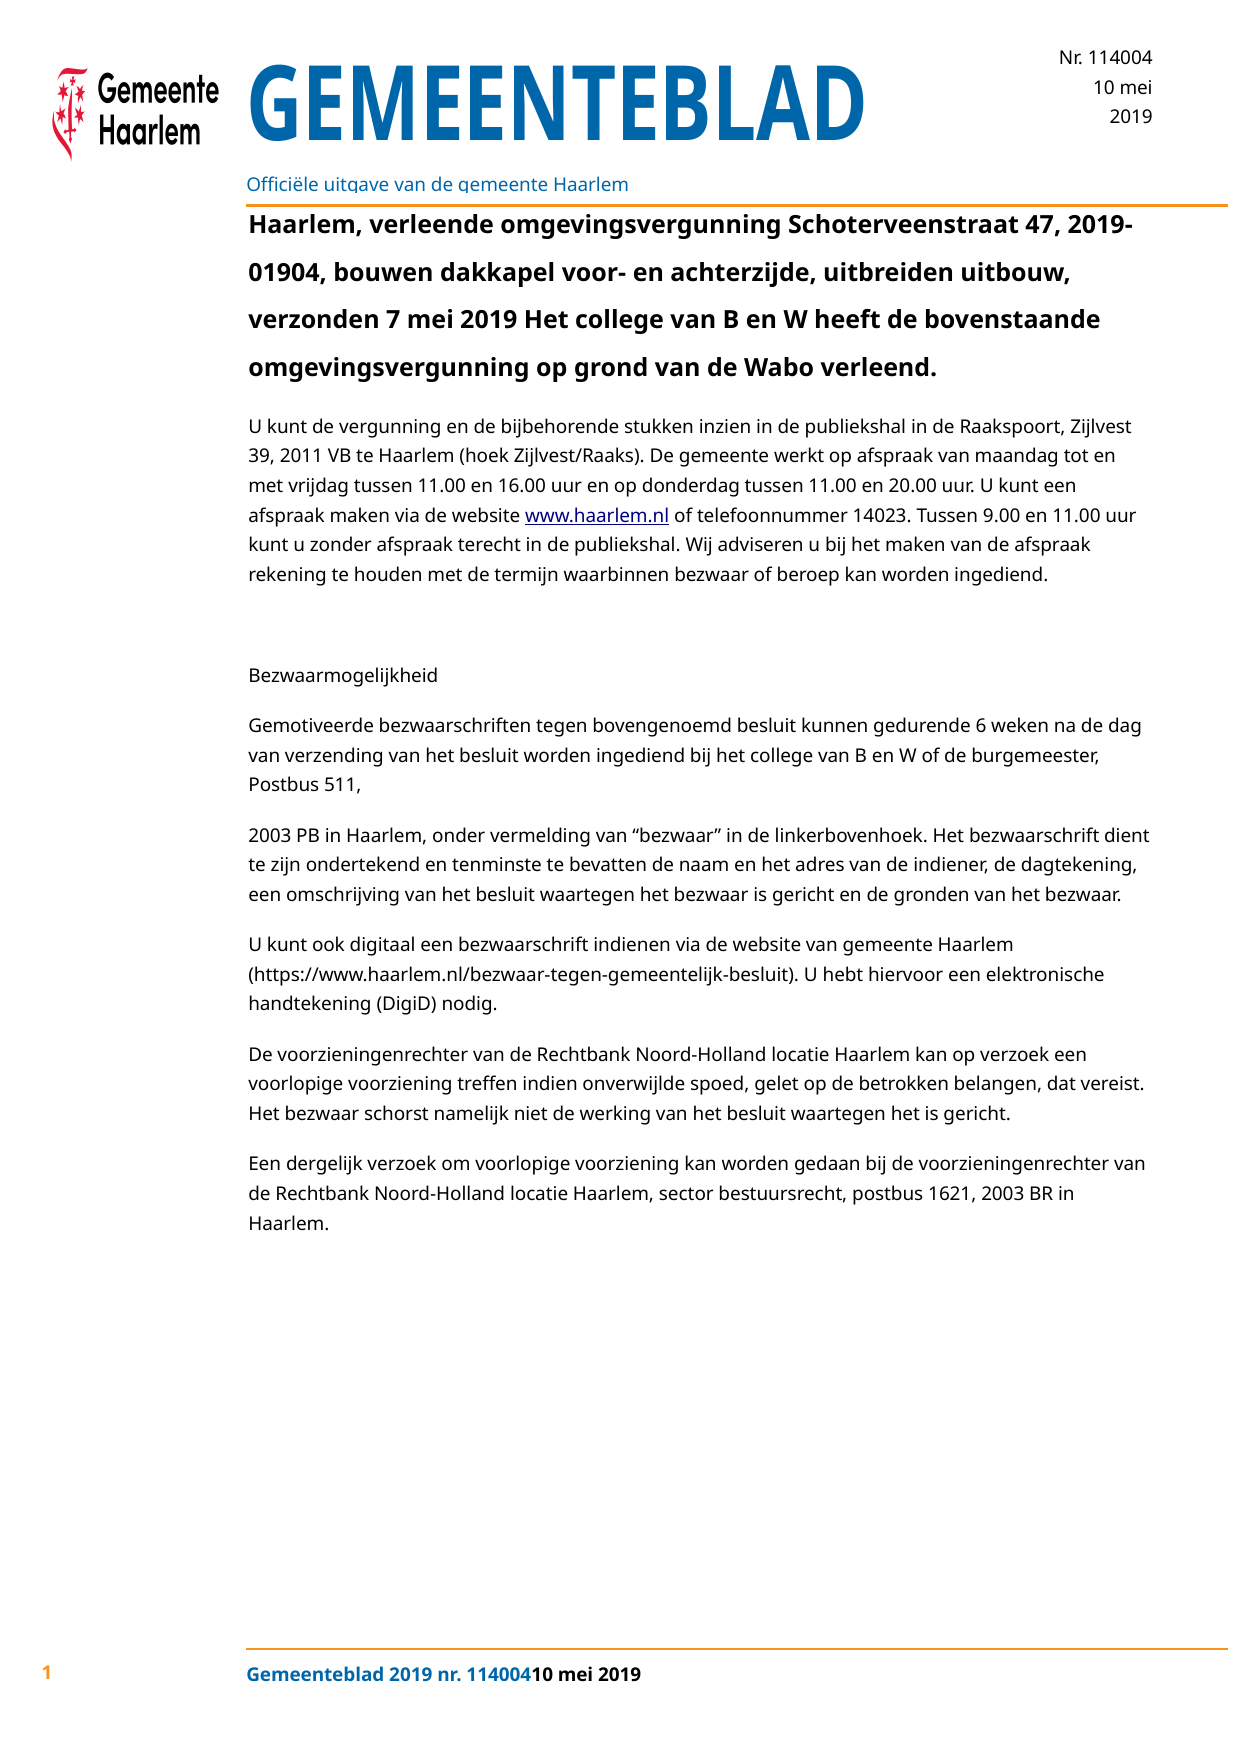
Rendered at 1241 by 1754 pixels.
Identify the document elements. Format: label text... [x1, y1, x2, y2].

text Bezwaarmogelijkheid [248, 662, 1152, 688]
text Gemotiveerde bezwaarschriften tegen bovengenoemd besluit kunnen gedurende 6 weken na de dag van verzending van het besluit worden ingediend bij het college van B en W of de burgemeester, Postbus 511, [248, 712, 1152, 797]
text De voorzieningenrechter van de Rechtbank Noord-Holland locatie Haarlem kan op verzoek een voorlopige voorziening treffen indien onverwijlde spoed, gelet op de betrokken belangen, dat vereist. Het bezwaar schorst namelijk niet de werking van het besluit waartegen het is gericht. [248, 1041, 1152, 1126]
text 2003 PB in Haarlem, onder vermelding van “bezwaar” in de linkerbovenhoek. Het bezwaarschrift dient te zijn ondertekend en tenminste te bevatten de naam en het adres van de indiener, de dagtekening, een omschrijving van het besluit waartegen het bezwaar is gericht en de gronden van het bezwaar. [248, 822, 1152, 907]
text Haarlem, verleende omgevingsvergunning Schoterveenstraat 47, 2019-01904, bouwen dakkapel voor- en achterzijde, uitbreiden uitbouw, verzonden 7 mei 2019 Het college van B en W heeft de bovenstaande omgevingsvergunning op grond van de Wabo verleend. [248, 207, 1152, 384]
text Een dergelijk verzoek om voorlopige voorziening kan worden gedaan bij de voorzieningenrechter van de Rechtbank Noord-Holland locatie Haarlem, sector bestuursrecht, postbus 1621, 2003 BR in Haarlem. [248, 1151, 1152, 1236]
text U kunt de vergunning en de bijbehorende stukken inzien in de publiekshal in de Raakspoort, Zijlvest 39, 2011 VB te Haarlem (hoek Zijlvest/Raaks). De gemeente werkt op afspraak van maandag tot en met vrijdag tussen 11.00 en 16.00 uur en op donderdag tussen 11.00 en 20.00 uur. U kunt een afspraak maken via de website www.haarlem.nl of telefoonnummer 14023. Tussen 9.00 en 11.00 uur kunt u zonder afspraak terecht in de publiekshal. Wij adviseren u bij het maken van de afspraak rekening te houden met de termijn waarbinnen bezwaar of beroep kan worden ingediend. [248, 413, 1152, 587]
picture [41, 47, 231, 172]
text U kunt ook digitaal een bezwaarschrift indienen via de website van gemeente Haarlem (https://www.haarlem.nl/bezwaar-tegen-gemeentelijk-besluit). U hebt hiervoor een elektronische handtekening (DigiD) nodig. [248, 931, 1152, 1016]
